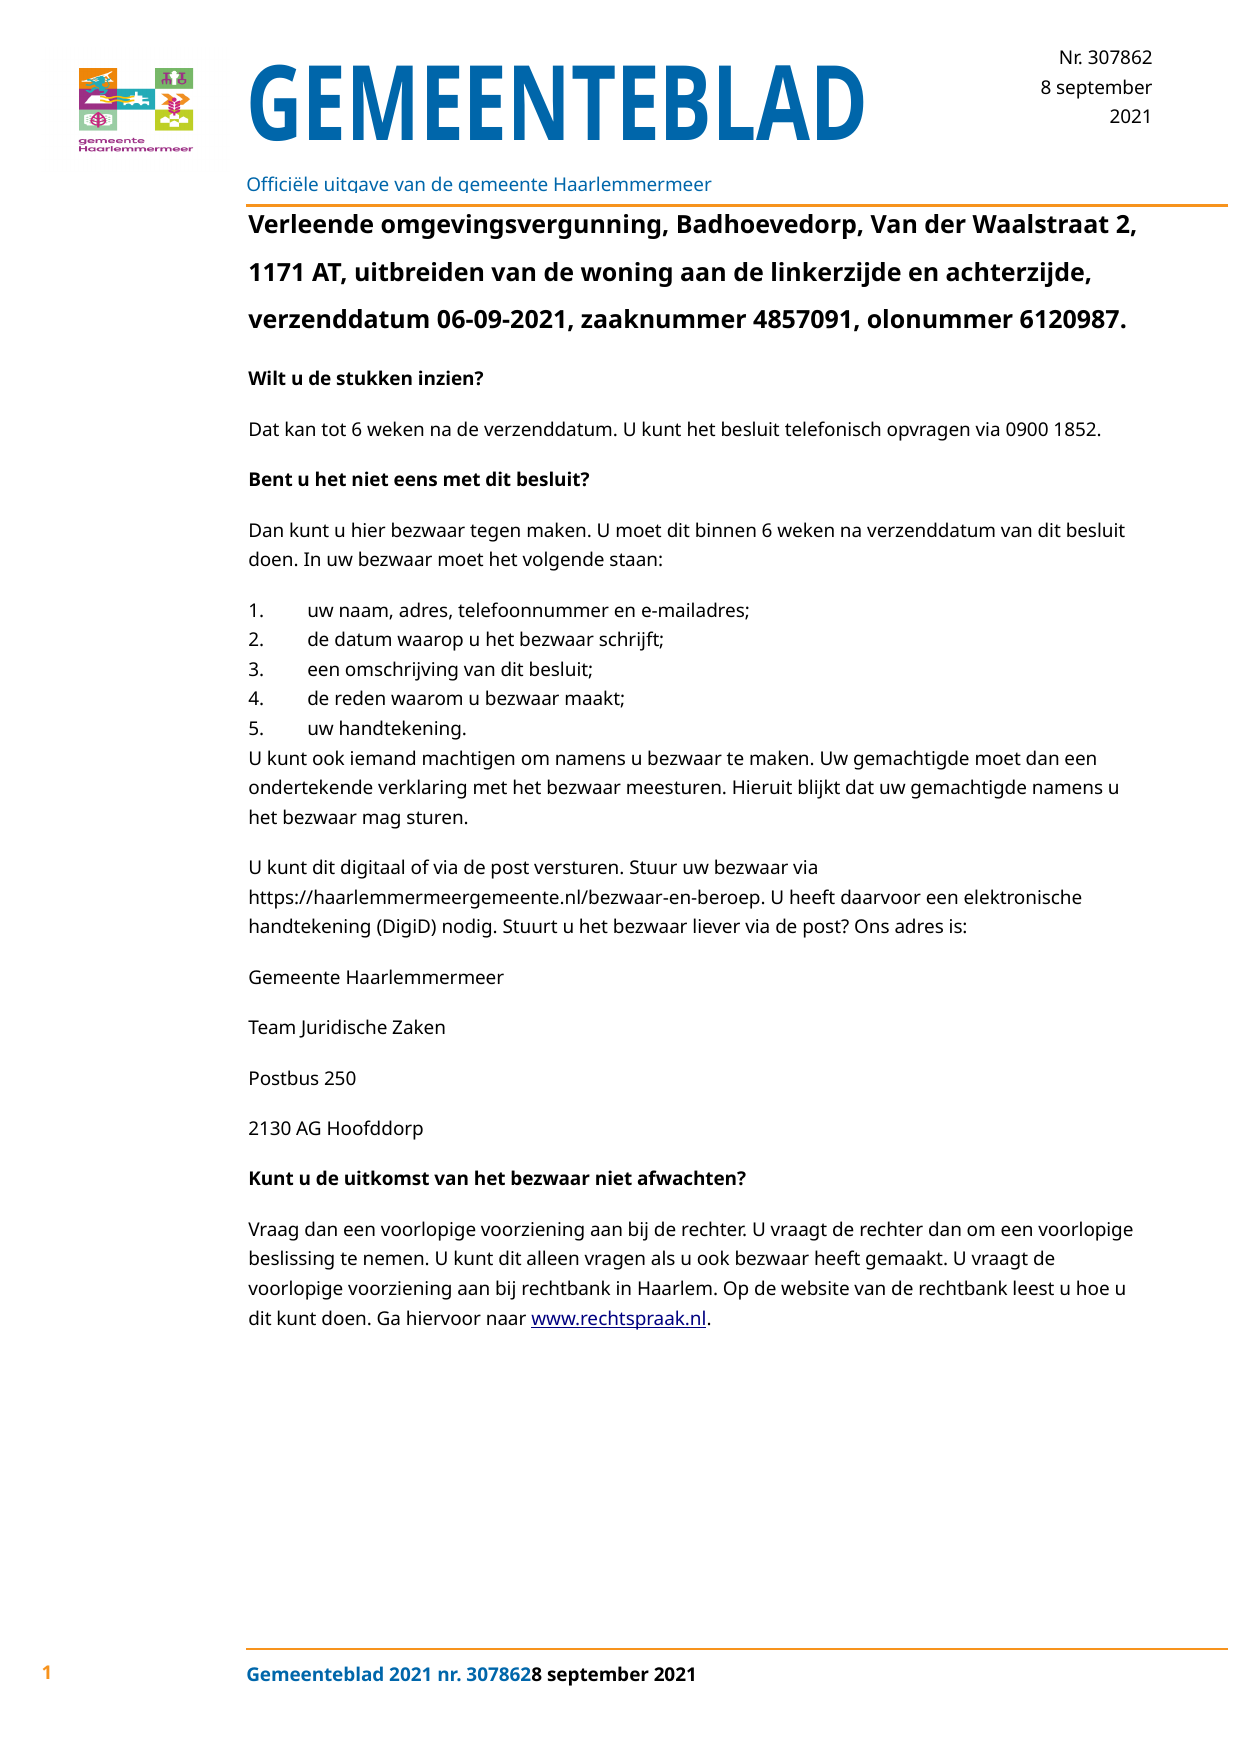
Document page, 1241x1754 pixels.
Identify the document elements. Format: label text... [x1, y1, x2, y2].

text Bent u het niet eens met dit besluit? [248, 466, 1152, 492]
list uw naam, adres, telefoonnummer en e-mailadres; [248, 597, 1152, 622]
text Gemeente Haarlemmermeer [248, 964, 1152, 989]
text U kunt ook iemand machtigen om namens u bezwaar te maken. Uw gemachtigde moet dan een ondertekende verklaring met het bezwaar meesturen. Hieruit blijkt dat uw gemachtigde namens u het bezwaar mag sturen. [248, 745, 1152, 829]
text Kunt u de uitkomst van het bezwaar niet afwachten? [248, 1166, 1152, 1191]
list de reden waarom u bezwaar maakt; [248, 686, 1152, 711]
text Dan kunt u hier bezwaar tegen maken. U moet dit binnen 6 weken na verzenddatum van dit besluit doen. In uw bezwaar moet het volgende staan: [248, 517, 1152, 572]
list uw handtekening. [248, 715, 1152, 741]
text 2130 AG Hoofddorp [248, 1115, 1152, 1141]
text Verleende omgevingsvergunning, Badhoevedorp, Van der Waalstraat 2, 1171 AT, uitbreiden van de woning aan de linkerzijde en achterzijde, verzenddatum 06-09-2021, zaaknummer 4857091, olonummer 6120987. [248, 207, 1152, 336]
text Postbus 250 [248, 1065, 1152, 1090]
text Vraag dan een voorlopige voorziening aan bij de rechter. U vraagt de rechter dan om een voorlopige beslissing te nemen. U kunt dit alleen vragen als u ook bezwaar heeft gemaakt. U vraagt de voorlopige voorziening aan bij rechtbank in Haarlem. Op de website van de rechtbank leest u hoe u dit kunt doen. Ga hiervoor naar www.rechtspraak.nl. [248, 1216, 1152, 1330]
text U kunt dit digitaal of via de post versturen. Stuur uw bezwaar via https://haarlemmermeergemeente.nl/bezwaar-en-beroep. U heeft daarvoor een elektronische handtekening (DigiD) nodig. Stuurt u het bezwaar liever via de post? Ons adres is: [248, 854, 1152, 939]
text Team Juridische Zaken [248, 1014, 1152, 1040]
picture [41, 47, 231, 172]
list de datum waarop u het bezwaar schrijft; [248, 626, 1152, 652]
list een omschrijving van dit besluit; [248, 656, 1152, 682]
text Dat kan tot 6 weken na de verzenddatum. U kunt het besluit telefonisch opvragen via 0900 1852. [248, 416, 1152, 442]
text Wilt u de stukken inzien? [248, 366, 1152, 391]
